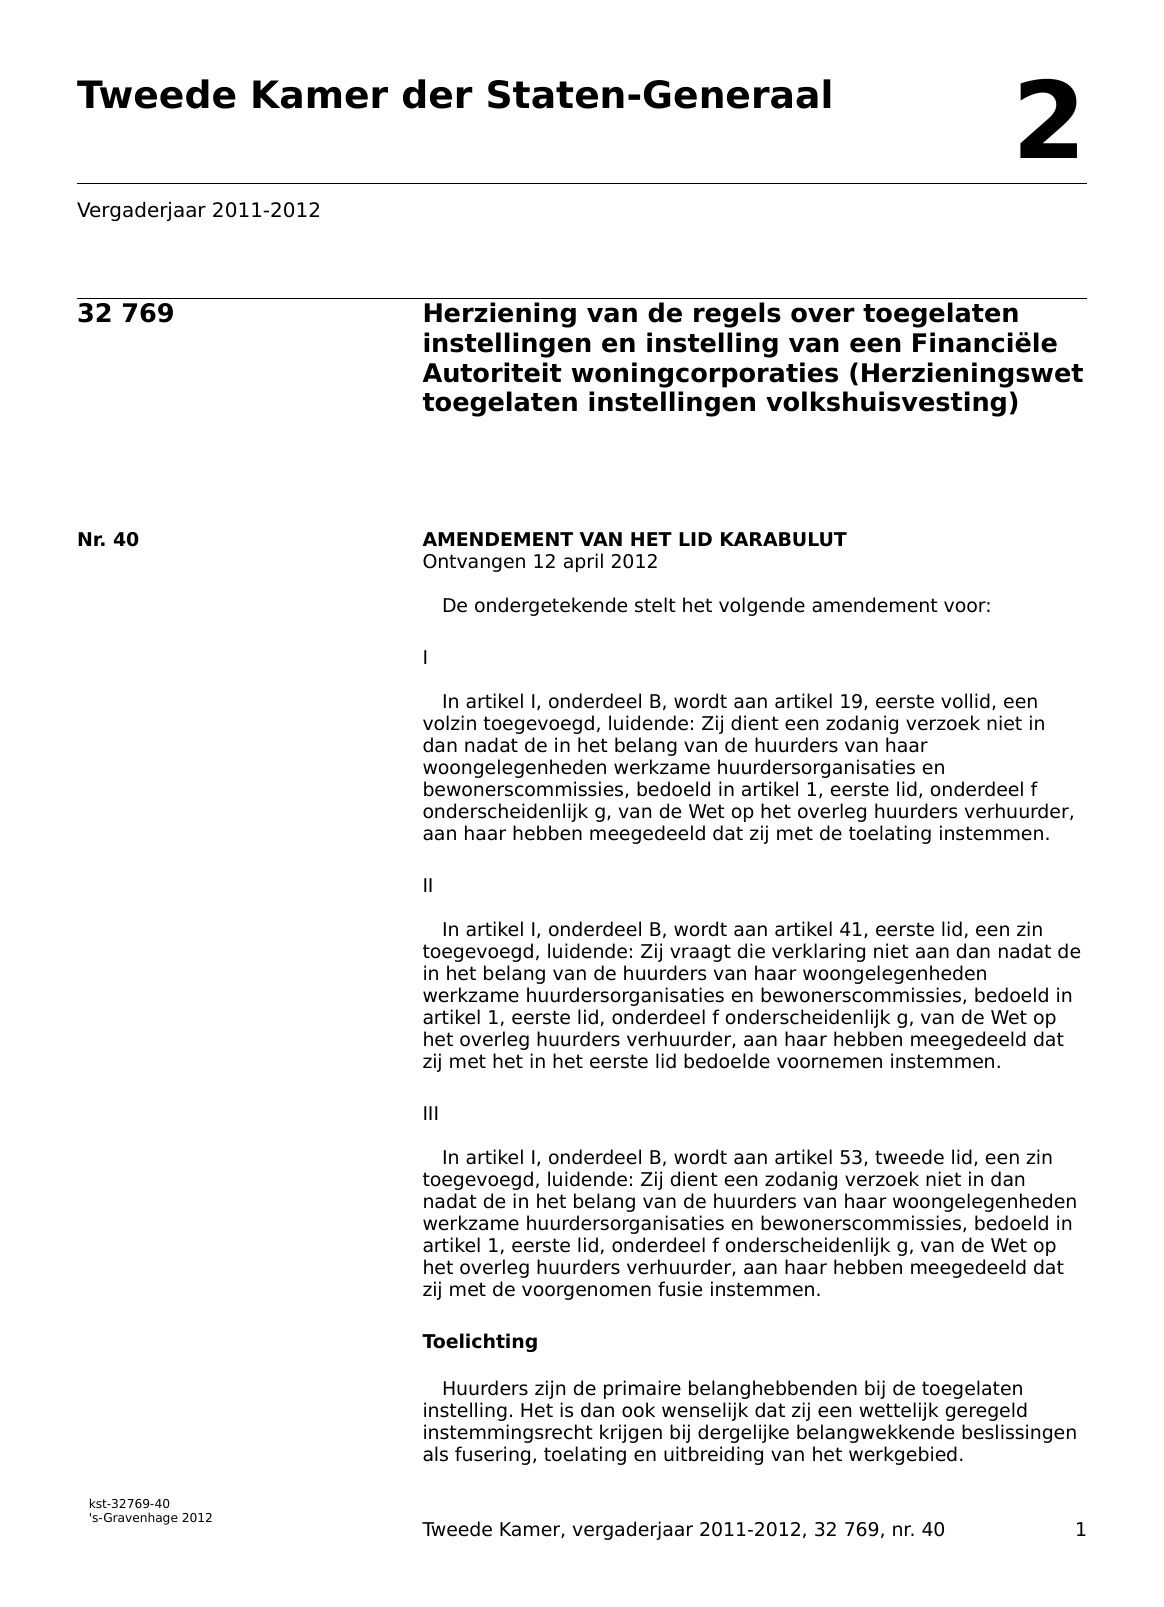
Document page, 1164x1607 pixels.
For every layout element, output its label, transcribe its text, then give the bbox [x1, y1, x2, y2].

subtitle II [422, 875, 1087, 897]
table_cell Vergaderjaar 2011-2012 [77, 184, 1087, 298]
table_header Tweede Kamer der Staten-Generaal [77, 59, 886, 183]
text In artikel I, onderdeel B, wordt aan artikel 19, eerste vollid, een volzin toegevoegd, luidende: Zij dient een zodanig verzoek niet in dan nadat de in het belang van de huurders van haar woongelegenheden werkzame huurdersorganisaties en bewonerscommissies, bedoeld in artikel 1, eerste lid, onderdeel f onderscheidenlijk g, van de Wet op het overleg huurders verhuurder, aan haar hebben meegedeeld dat zij met de toelating instemmen. [422, 691, 1087, 845]
subtitle Nr. 40 AMENDEMENT VAN HET LID KARABULUT [77, 529, 1087, 551]
subtitle III [422, 1103, 1087, 1125]
subtitle 32 769 Herziening van de regels over toegelaten instellingen en instelling van een Financiële Autoriteit woningcorporaties (Herzieningswet toegelaten instellingen volkshuisvesting) [77, 299, 1087, 418]
text Ontvangen 12 april 2012 [422, 551, 1087, 573]
text De ondergetekende stelt het volgende amendement voor: [422, 595, 1087, 617]
text In artikel I, onderdeel B, wordt aan artikel 41, eerste lid, een zin toegevoegd, luidende: Zij vraagt die verklaring niet aan dan nadat de in het belang van de huurders van haar woongelegenheden werkzame huurdersorganisaties en bewonerscommissies, bedoeld in artikel 1, eerste lid, onderdeel f onderscheidenlijk g, van de Wet op het overleg huurders verhuurder, aan haar hebben meegedeeld dat zij met het in het eerste lid bedoelde voornemen instemmen. [422, 919, 1087, 1073]
text kst-32769-40 [88, 1497, 323, 1511]
subtitle Toelichting [422, 1331, 1087, 1353]
subtitle I [422, 647, 1087, 669]
table_header 2 [886, 59, 1087, 183]
text In artikel I, onderdeel B, wordt aan artikel 53, tweede lid, een zin toegevoegd, luidende: Zij dient een zodanig verzoek niet in dan nadat de in het belang van de huurders van haar woongelegenheden werkzame huurdersorganisaties en bewonerscommissies, bedoeld in artikel 1, eerste lid, onderdeel f onderscheidenlijk g, van de Wet op het overleg huurders verhuurder, aan haar hebben meegedeeld dat zij met de voorgenomen fusie instemmen. [422, 1147, 1087, 1301]
text Huurders zijn de primaire belanghebbenden bij de toegelaten instelling. Het is dan ook wenselijk dat zij een wettelijk geregeld instemmingsrecht krijgen bij dergelijke belangwekkende beslissingen als fusering, toelating en uitbreiding van het werkgebied. [422, 1378, 1087, 1466]
text 's-Gravenhage 2012 [88, 1511, 323, 1525]
